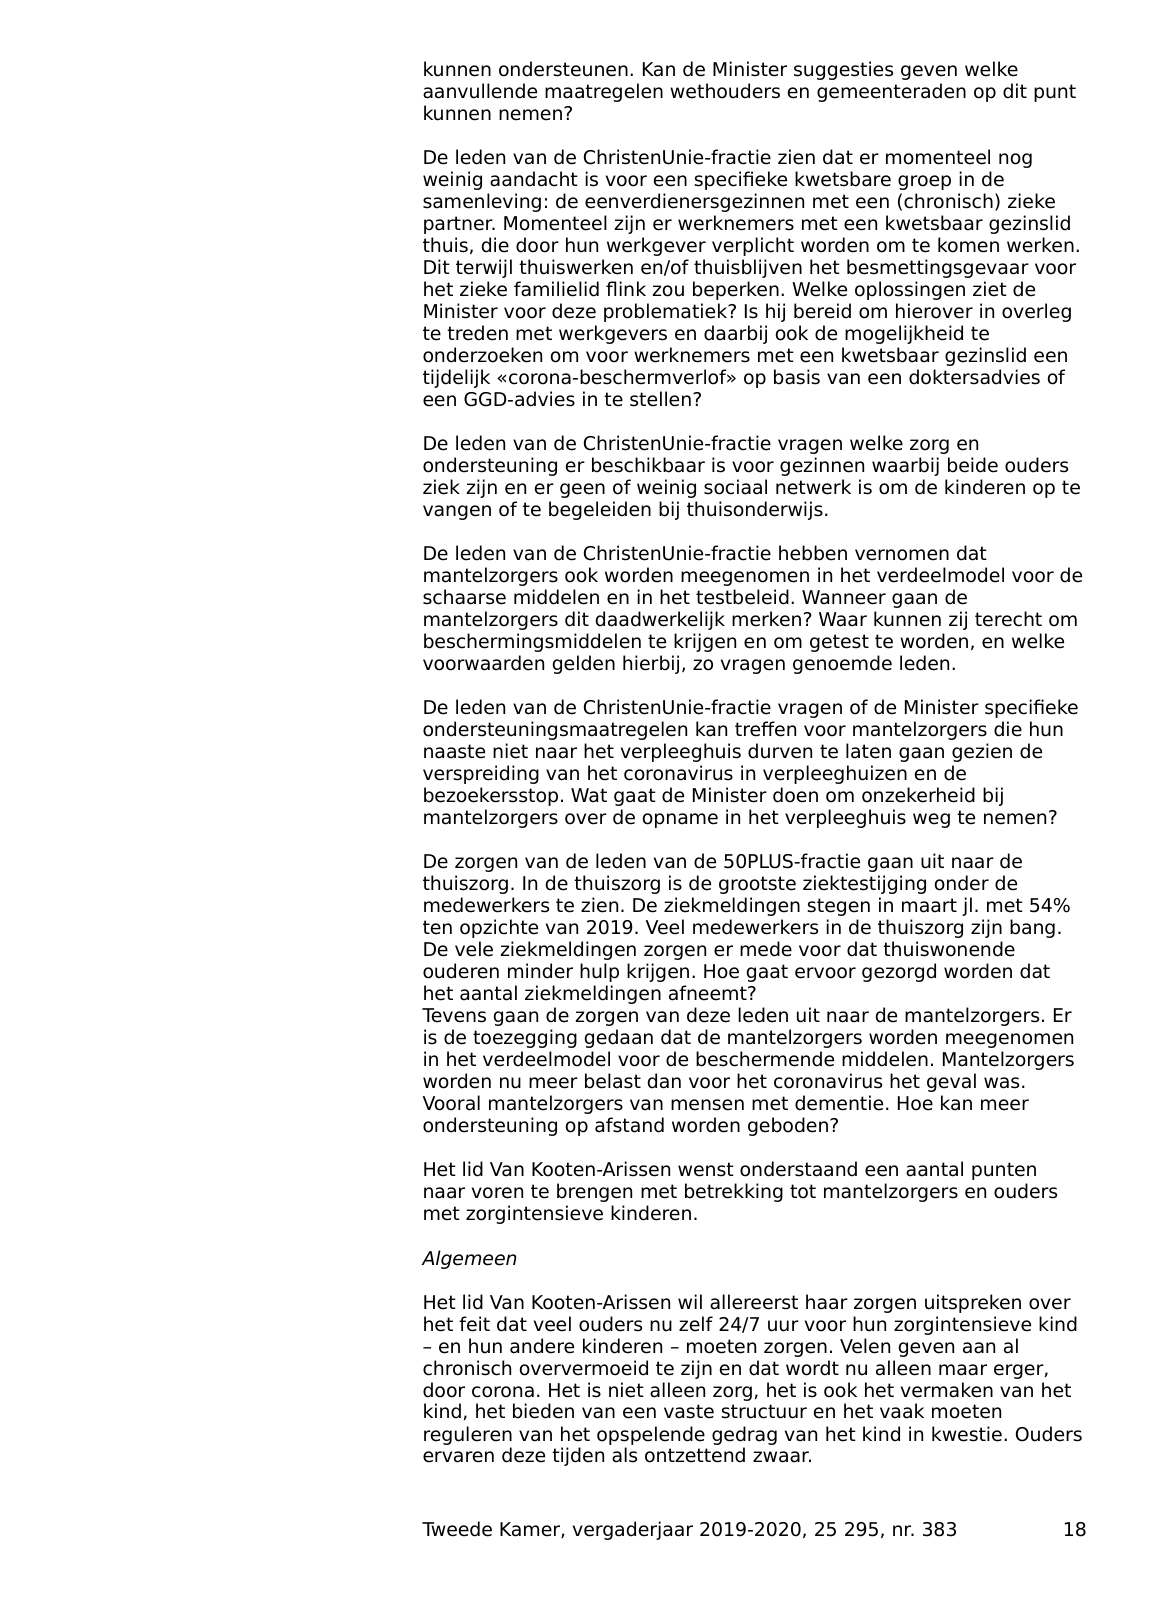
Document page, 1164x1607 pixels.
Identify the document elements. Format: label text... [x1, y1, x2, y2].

text De leden van de ChristenUnie-fractie zien dat er momenteel nog weinig aandacht is voor een specifieke kwetsbare groep in de samenleving: de eenverdienersgezinnen met een (chronisch) zieke partner. Momenteel zijn er werknemers met een kwetsbaar gezinslid thuis, die door hun werkgever verplicht worden om te komen werken. Dit terwijl thuiswerken en/of thuisblijven het besmettingsgevaar voor het zieke familielid flink zou beperken. Welke oplossingen ziet de Minister voor deze problematiek? Is hij bereid om hierover in overleg te treden met werkgevers en daarbij ook de mogelijkheid te onderzoeken om voor werknemers met een kwetsbaar gezinslid een tijdelijk «corona-beschermverlof» op basis van een doktersadvies of een GGD-advies in te stellen? [422, 147, 1087, 411]
text De zorgen van de leden van de 50PLUS-fractie gaan uit naar de thuiszorg. In de thuiszorg is de grootste ziektestijging onder de medewerkers te zien. De ziekmeldingen stegen in maart jl. met 54% ten opzichte van 2019. Veel medewerkers in de thuiszorg zijn bang. De vele ziekmeldingen zorgen er mede voor dat thuiswonende ouderen minder hulp krijgen. Hoe gaat ervoor gezorgd worden dat het aantal ziekmeldingen afneemt? [422, 851, 1087, 1005]
text De leden van de ChristenUnie-fractie vragen of de Minister specifieke ondersteuningsmaatregelen kan treffen voor mantelzorgers die hun naaste niet naar het verpleeghuis durven te laten gaan gezien de verspreiding van het coronavirus in verpleeghuizen en de bezoekersstop. Wat gaat de Minister doen om onzekerheid bij mantelzorgers over de opname in het verpleeghuis weg te nemen? [422, 697, 1087, 829]
text Tevens gaan de zorgen van deze leden uit naar de mantelzorgers. Er is de toezegging gedaan dat de mantelzorgers worden meegenomen in het verdeelmodel voor de beschermende middelen. Mantelzorgers worden nu meer belast dan voor het coronavirus het geval was. Vooral mantelzorgers van mensen met dementie. Hoe kan meer ondersteuning op afstand worden geboden? [422, 1005, 1087, 1137]
text Het lid Van Kooten-Arissen wil allereerst haar zorgen uitspreken over het feit dat veel ouders nu zelf 24/7 uur voor hun zorgintensieve kind – en hun andere kinderen – moeten zorgen. Velen geven aan al chronisch oververmoeid te zijn en dat wordt nu alleen maar erger, door corona. Het is niet alleen zorg, het is ook het vermaken van het kind, het bieden van een vaste structuur en het vaak moeten reguleren van het opspelende gedrag van het kind in kwestie. Ouders ervaren deze tijden als ontzettend zwaar. [422, 1292, 1087, 1467]
text kunnen ondersteunen. Kan de Minister suggesties geven welke aanvullende maatregelen wethouders en gemeenteraden op dit punt kunnen nemen? [422, 59, 1087, 125]
text Het lid Van Kooten-Arissen wenst onderstaand een aantal punten naar voren te brengen met betrekking tot mantelzorgers en ouders met zorgintensieve kinderen. [422, 1159, 1087, 1225]
text De leden van de ChristenUnie-fractie hebben vernomen dat mantelzorgers ook worden meegenomen in het verdeelmodel voor de schaarse middelen en in het testbeleid. Wanneer gaan de mantelzorgers dit daadwerkelijk merken? Waar kunnen zij terecht om beschermingsmiddelen te krijgen en om getest te worden, en welke voorwaarden gelden hierbij, zo vragen genoemde leden. [422, 543, 1087, 675]
subtitle Algemeen [422, 1247, 1087, 1269]
text De leden van de ChristenUnie-fractie vragen welke zorg en ondersteuning er beschikbaar is voor gezinnen waarbij beide ouders ziek zijn en er geen of weinig sociaal netwerk is om de kinderen op te vangen of te begeleiden bij thuisonderwijs. [422, 433, 1087, 521]
